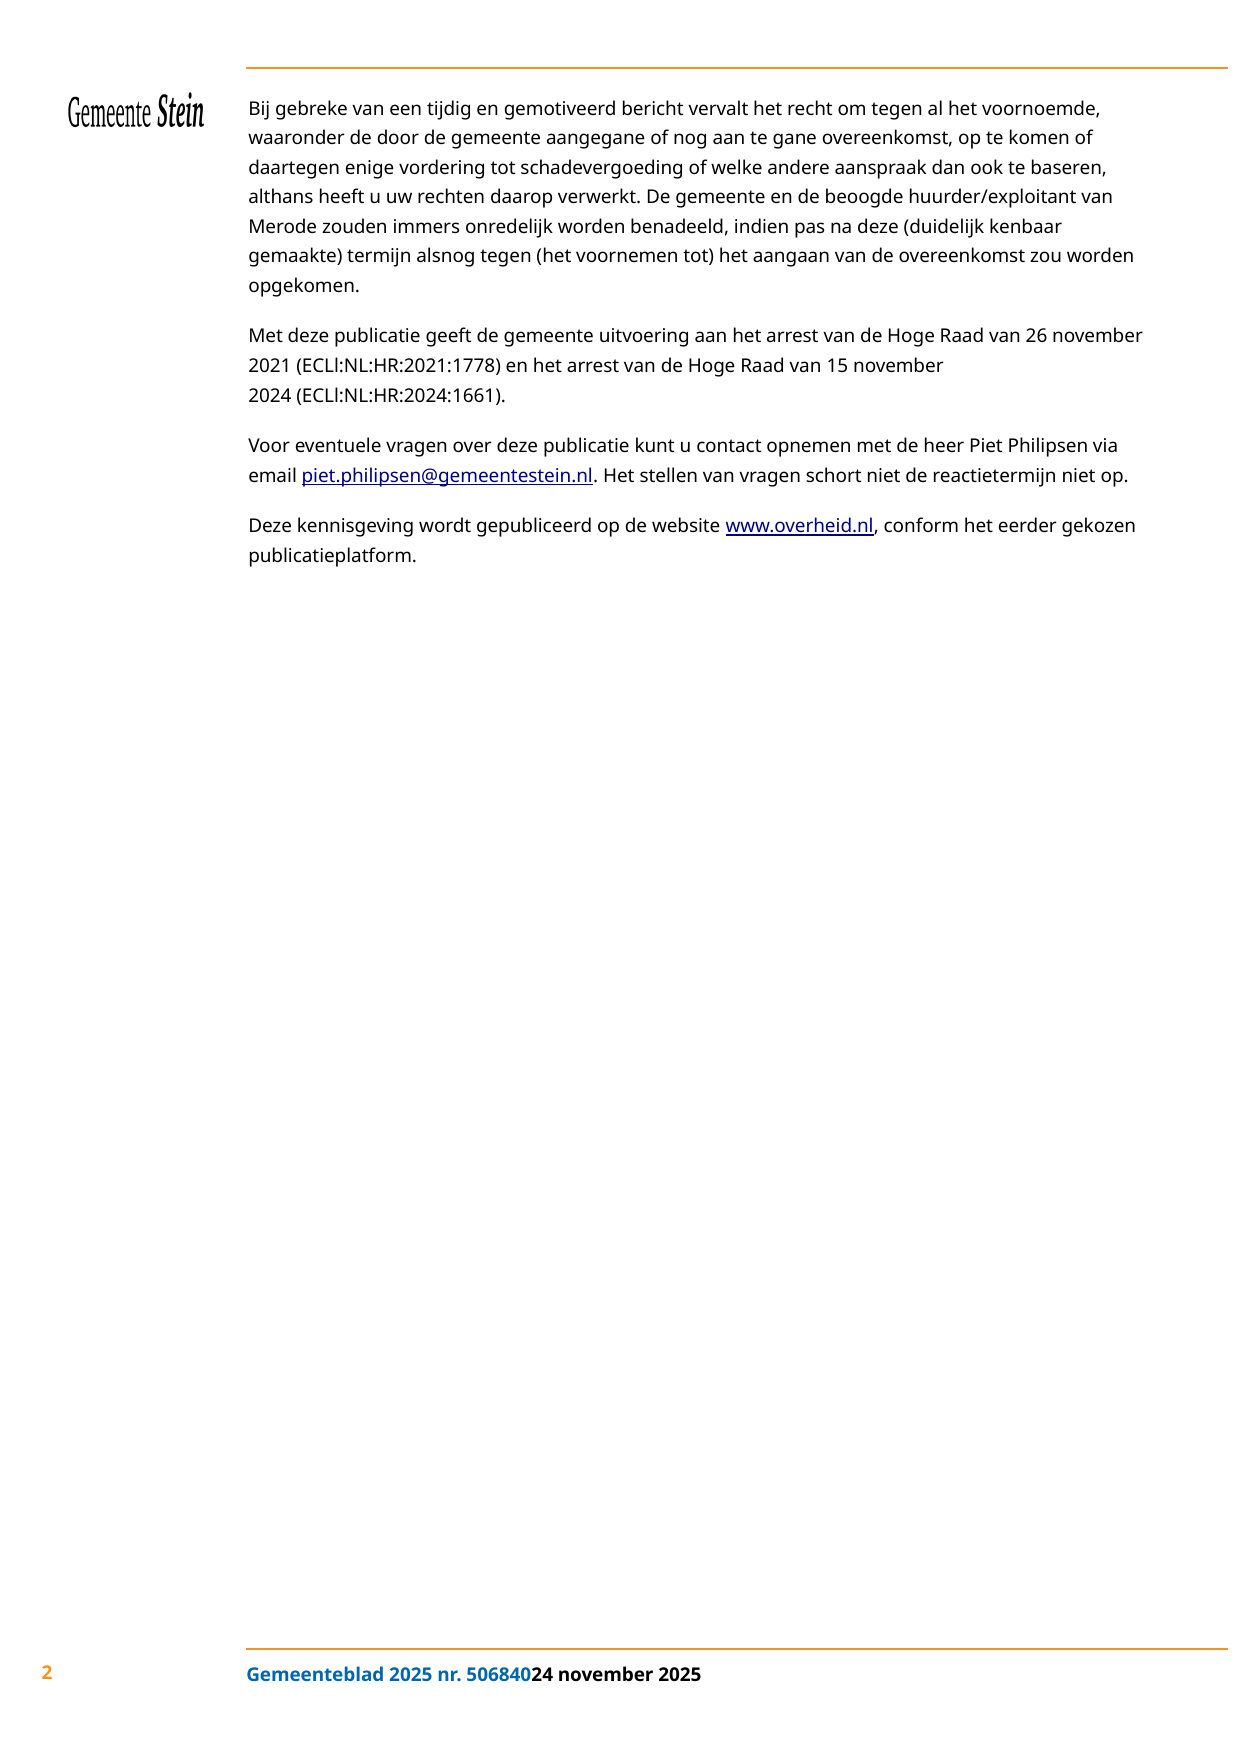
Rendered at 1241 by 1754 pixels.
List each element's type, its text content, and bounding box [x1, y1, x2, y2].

text Bij gebreke van een tijdig en gemotiveerd bericht vervalt het recht om tegen al het voornoemde, waaronder de door de gemeente aangegane of nog aan te gane overeenkomst, op te komen of daartegen enige vordering tot schadevergoeding of welke andere aanspraak dan ook te baseren, althans heeft u uw rechten daarop verwerkt. De gemeente en de beoogde huurder/exploitant van Merode zouden immers onredelijk worden benadeeld, indien pas na deze (duidelijk kenbaar gemaakte) termijn alsnog tegen (het voornemen tot) het aangaan van de overeenkomst zou worden opgekomen. [248, 95, 1152, 298]
text Voor eventuele vragen over deze publicatie kunt u contact opnemen met de heer Piet Philipsen via email piet.philipsen@gemeentestein.nl. Het stellen van vragen schort niet de reactietermijn niet op. [248, 432, 1152, 488]
text Deze kennisgeving wordt gepubliceerd op de website www.overheid.nl, conform het eerder gekozen publicatieplatform. [248, 512, 1152, 568]
text Met deze publicatie geeft de gemeente uitvoering aan het arrest van de Hoge Raad van 26 november 2021 (ECLl:NL:HR:2021:1778) en het arrest van de Hoge Raad van 15 november 2024 (ECLl:NL:HR:2024:1661). [248, 323, 1152, 408]
picture [41, 47, 231, 172]
